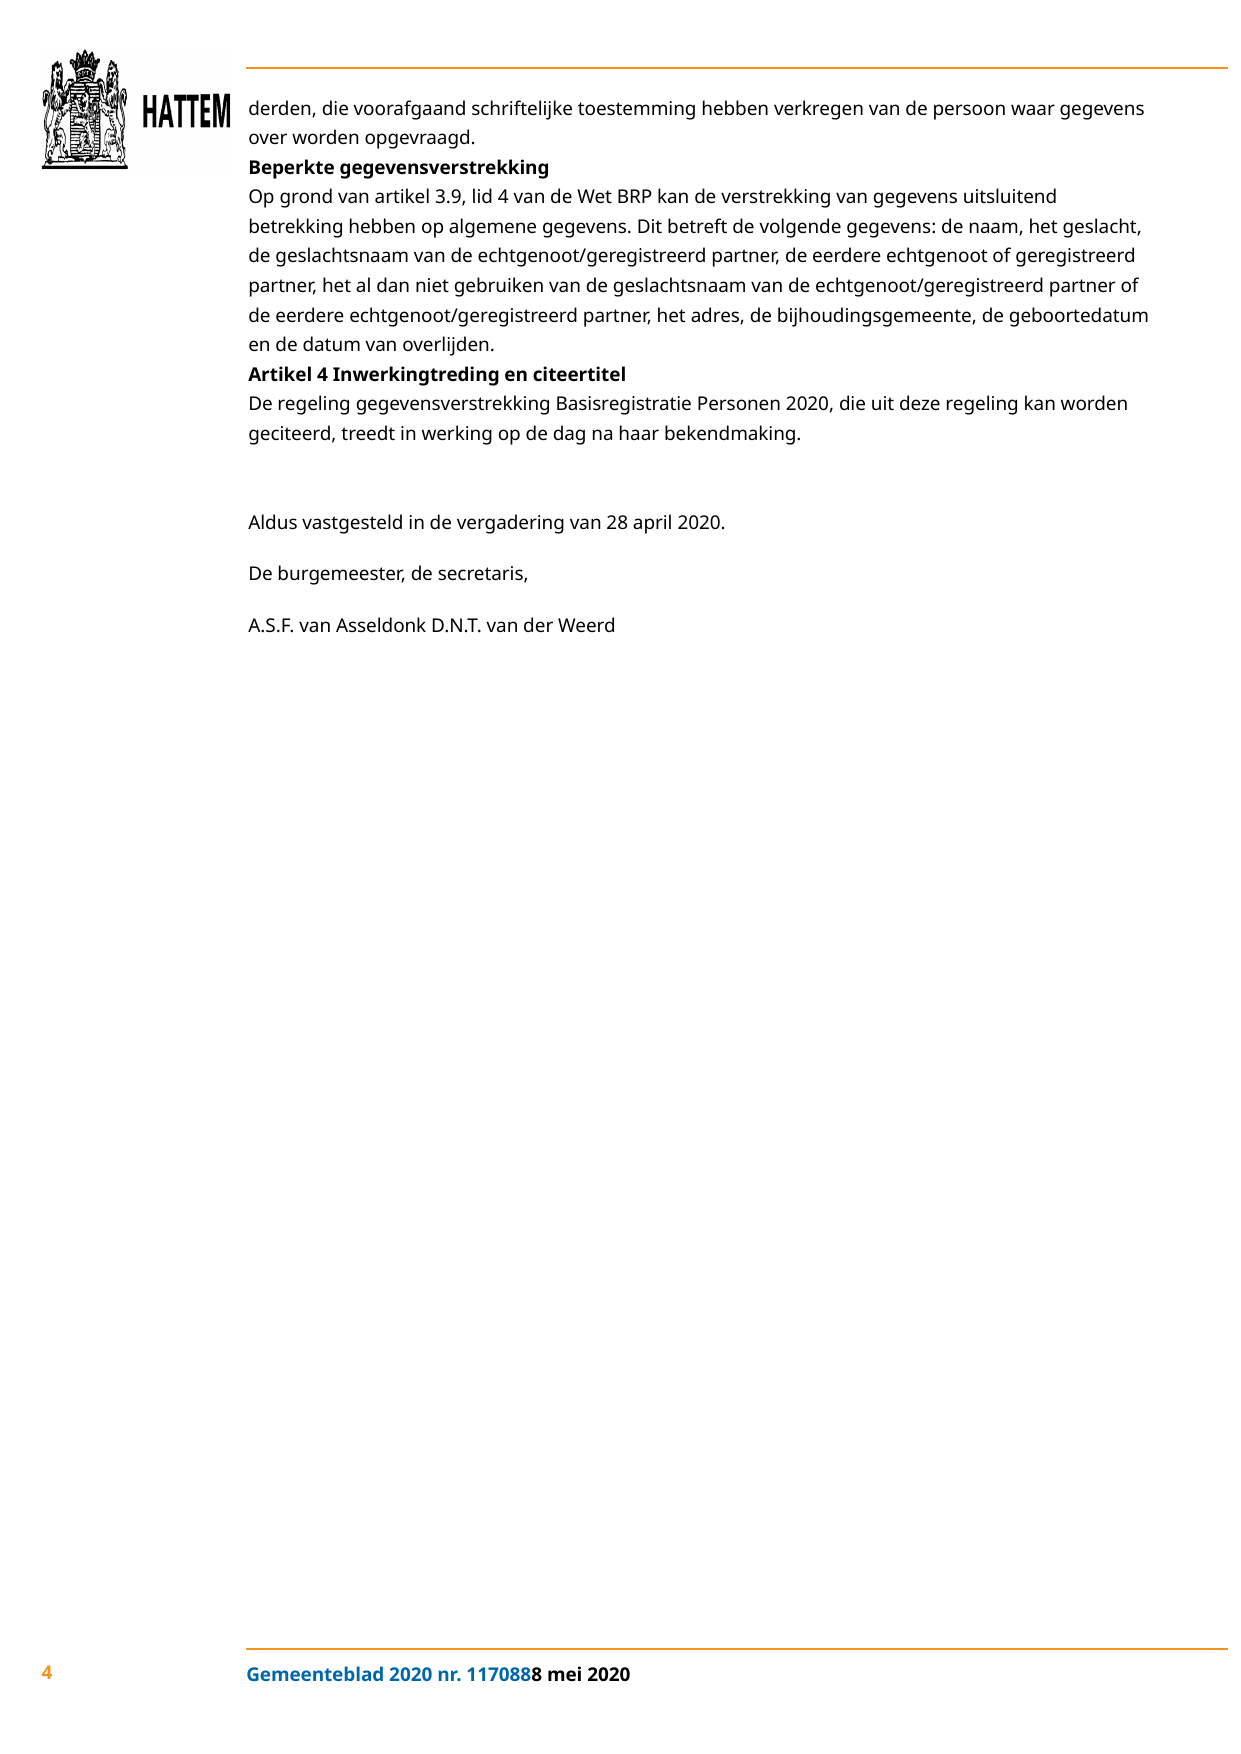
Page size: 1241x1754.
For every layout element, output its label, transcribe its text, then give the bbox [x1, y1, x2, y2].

text De burgemeester, de secretaris, [248, 560, 1152, 586]
text Op grond van artikel 3.9, lid 4 van de Wet BRP kan de verstrekking van gegevens uitsluitend betrekking hebben op algemene gegevens. Dit betreft de volgende gegevens: de naam, het geslacht, de geslachtsnaam van de echtgenoot/geregistreerd partner, de eerdere echtgenoot of geregistreerd partner, het al dan niet gebruiken van de geslachtsnaam van de echtgenoot/geregistreerd partner of de eerdere echtgenoot/geregistreerd partner, het adres, de bijhoudingsgemeente, de geboortedatum en de datum van overlijden. [248, 183, 1152, 357]
picture [41, 47, 231, 172]
text Beperkte gegevensverstrekking [248, 154, 1152, 180]
text Aldus vastgesteld in de vergadering van 28 april 2020. [248, 509, 1152, 535]
text A.S.F. van Asseldonk D.N.T. van der Weerd [248, 612, 1152, 638]
text De regeling gegevensverstrekking Basisregistratie Personen 2020, die uit deze regeling kan worden geciteerd, treedt in werking op de dag na haar bekendmaking. [248, 391, 1152, 446]
text derden, die voorafgaand schriftelijke toestemming hebben verkregen van de persoon waar gegevens over worden opgevraagd. [248, 95, 1152, 150]
text Artikel 4 Inwerkingtreding en citeertitel [248, 361, 1152, 387]
